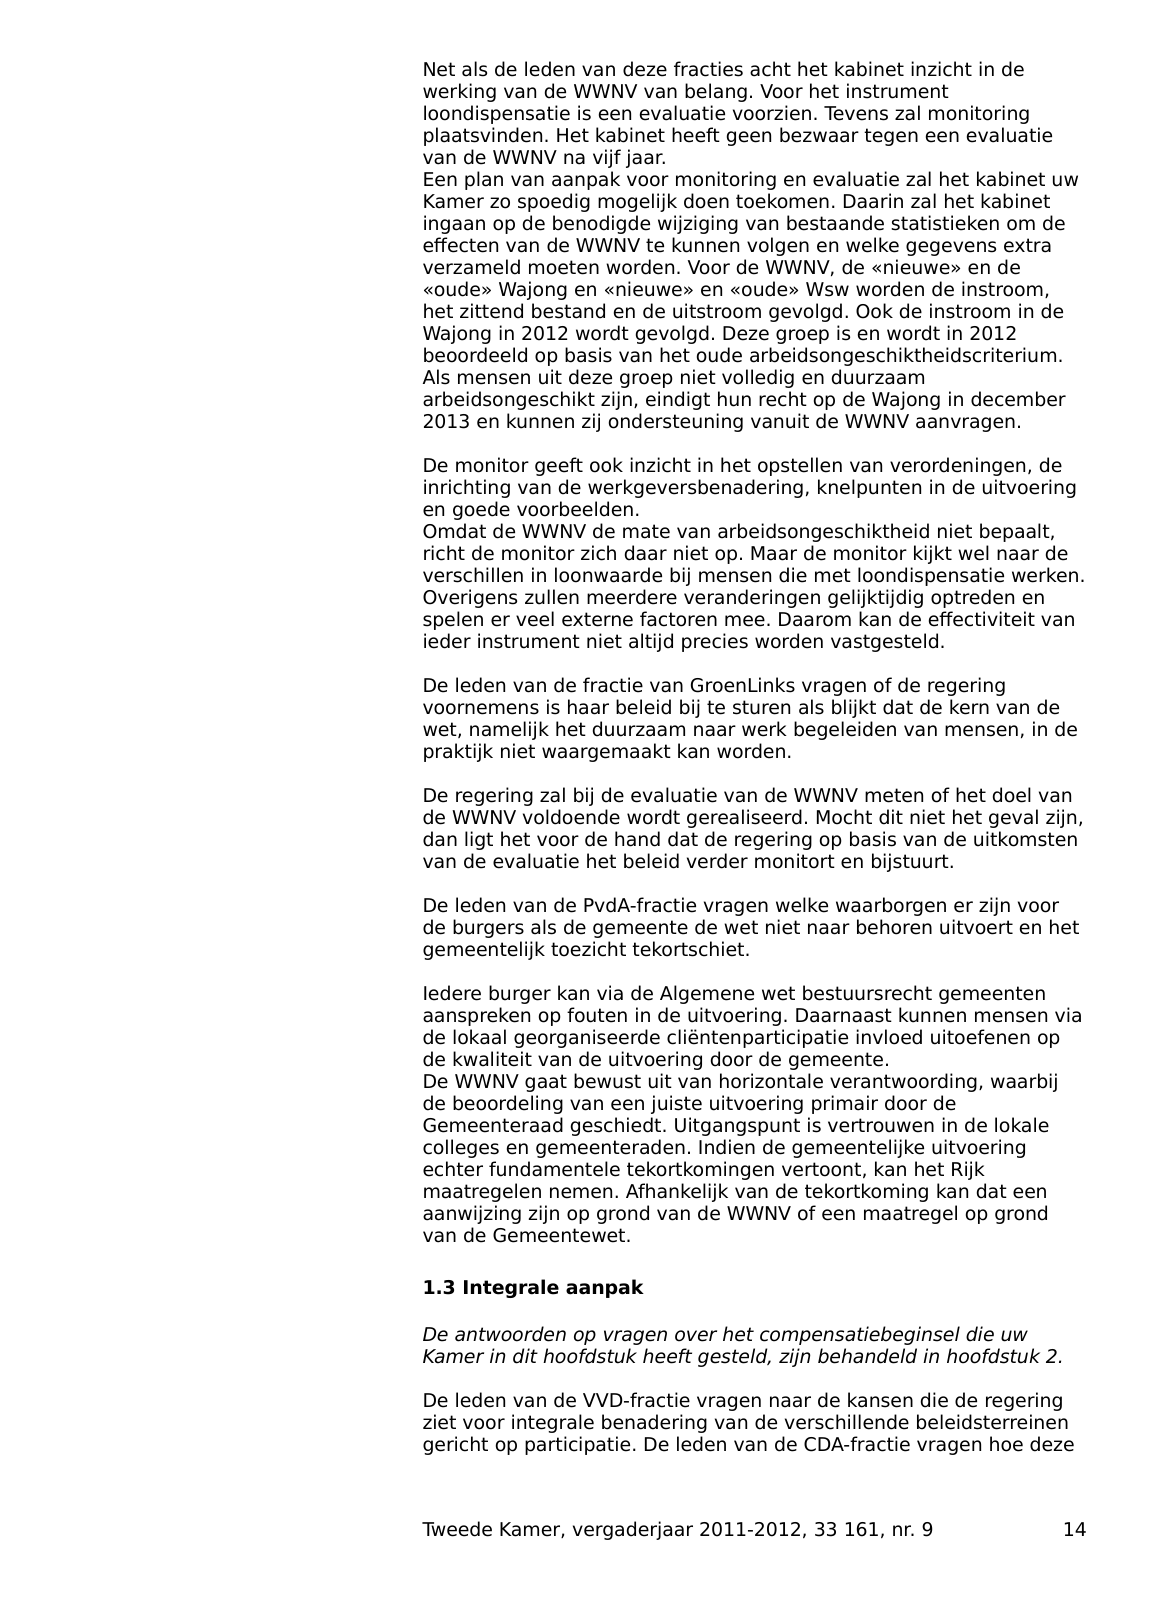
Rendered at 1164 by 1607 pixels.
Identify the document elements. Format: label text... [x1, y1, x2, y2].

text De leden van de PvdA-fractie vragen welke waarborgen er zijn voor de burgers als de gemeente de wet niet naar behoren uitvoert en het gemeentelijk toezicht tekortschiet. [422, 895, 1087, 961]
text De WWNV gaat bewust uit van horizontale verantwoording, waarbij de beoordeling van een juiste uitvoering primair door de Gemeenteraad geschiedt. Uitgangspunt is vertrouwen in de lokale colleges en gemeenteraden. Indien de gemeentelijke uitvoering echter fundamentele tekortkomingen vertoont, kan het Rijk maatregelen nemen. Afhankelijk van de tekortkoming kan dat een aanwijzing zijn op grond van de WWNV of een maatregel op grond van de Gemeentewet. [422, 1071, 1087, 1247]
text De monitor geeft ook inzicht in het opstellen van verordeningen, de inrichting van de werkgeversbenadering, knelpunten in de uitvoering en goede voorbeelden. [422, 455, 1087, 521]
text Iedere burger kan via de Algemene wet bestuursrecht gemeenten aanspreken op fouten in de uitvoering. Daarnaast kunnen mensen via de lokaal georganiseerde cliëntenparticipatie invloed uitoefenen op de kwaliteit van de uitvoering door de gemeente. [422, 983, 1087, 1071]
text Omdat de WWNV de mate van arbeidsongeschiktheid niet bepaalt, richt de monitor zich daar niet op. Maar de monitor kijkt wel naar de verschillen in loonwaarde bij mensen die met loondispensatie werken. [422, 521, 1087, 587]
text De leden van de fractie van GroenLinks vragen of de regering voornemens is haar beleid bij te sturen als blijkt dat de kern van de wet, namelijk het duurzaam naar werk begeleiden van mensen, in de praktijk niet waargemaakt kan worden. [422, 675, 1087, 763]
text De regering zal bij de evaluatie van de WWNV meten of het doel van de WWNV voldoende wordt gerealiseerd. Mocht dit niet het geval zijn, dan ligt het voor de hand dat de regering op basis van de uitkomsten van de evaluatie het beleid verder monitort en bijstuurt. [422, 785, 1087, 873]
text Net als de leden van deze fracties acht het kabinet inzicht in de werking van de WWNV van belang. Voor het instrument loondispensatie is een evaluatie voorzien. Tevens zal monitoring plaatsvinden. Het kabinet heeft geen bezwaar tegen een evaluatie van de WWNV na vijf jaar. [422, 59, 1087, 169]
text De leden van de VVD-fractie vragen naar de kansen die de regering ziet voor integrale benadering van de verschillende beleidsterreinen gericht op participatie. De leden van de CDA-fractie vragen hoe deze [422, 1390, 1087, 1456]
text De antwoorden op vragen over het compensatiebeginsel die uw Kamer in dit hoofdstuk heeft gesteld, zijn behandeld in hoofdstuk 2. [422, 1324, 1087, 1368]
text Een plan van aanpak voor monitoring en evaluatie zal het kabinet uw Kamer zo spoedig mogelijk doen toekomen. Daarin zal het kabinet ingaan op de benodigde wijziging van bestaande statistieken om de effecten van de WWNV te kunnen volgen en welke gegevens extra verzameld moeten worden. Voor de WWNV, de «nieuwe» en de «oude» Wajong en «nieuwe» en «oude» Wsw worden de instroom, het zittend bestand en de uitstroom gevolgd. Ook de instroom in de Wajong in 2012 wordt gevolgd. Deze groep is en wordt in 2012 beoordeeld op basis van het oude arbeidsongeschiktheidscriterium. Als mensen uit deze groep niet volledig en duurzaam arbeidsongeschikt zijn, eindigt hun recht op de Wajong in december 2013 en kunnen zij ondersteuning vanuit de WWNV aanvragen. [422, 169, 1087, 433]
subtitle 1.3 Integrale aanpak [422, 1277, 1087, 1299]
text Overigens zullen meerdere veranderingen gelijktijdig optreden en spelen er veel externe factoren mee. Daarom kan de effectiviteit van ieder instrument niet altijd precies worden vastgesteld. [422, 587, 1087, 653]
